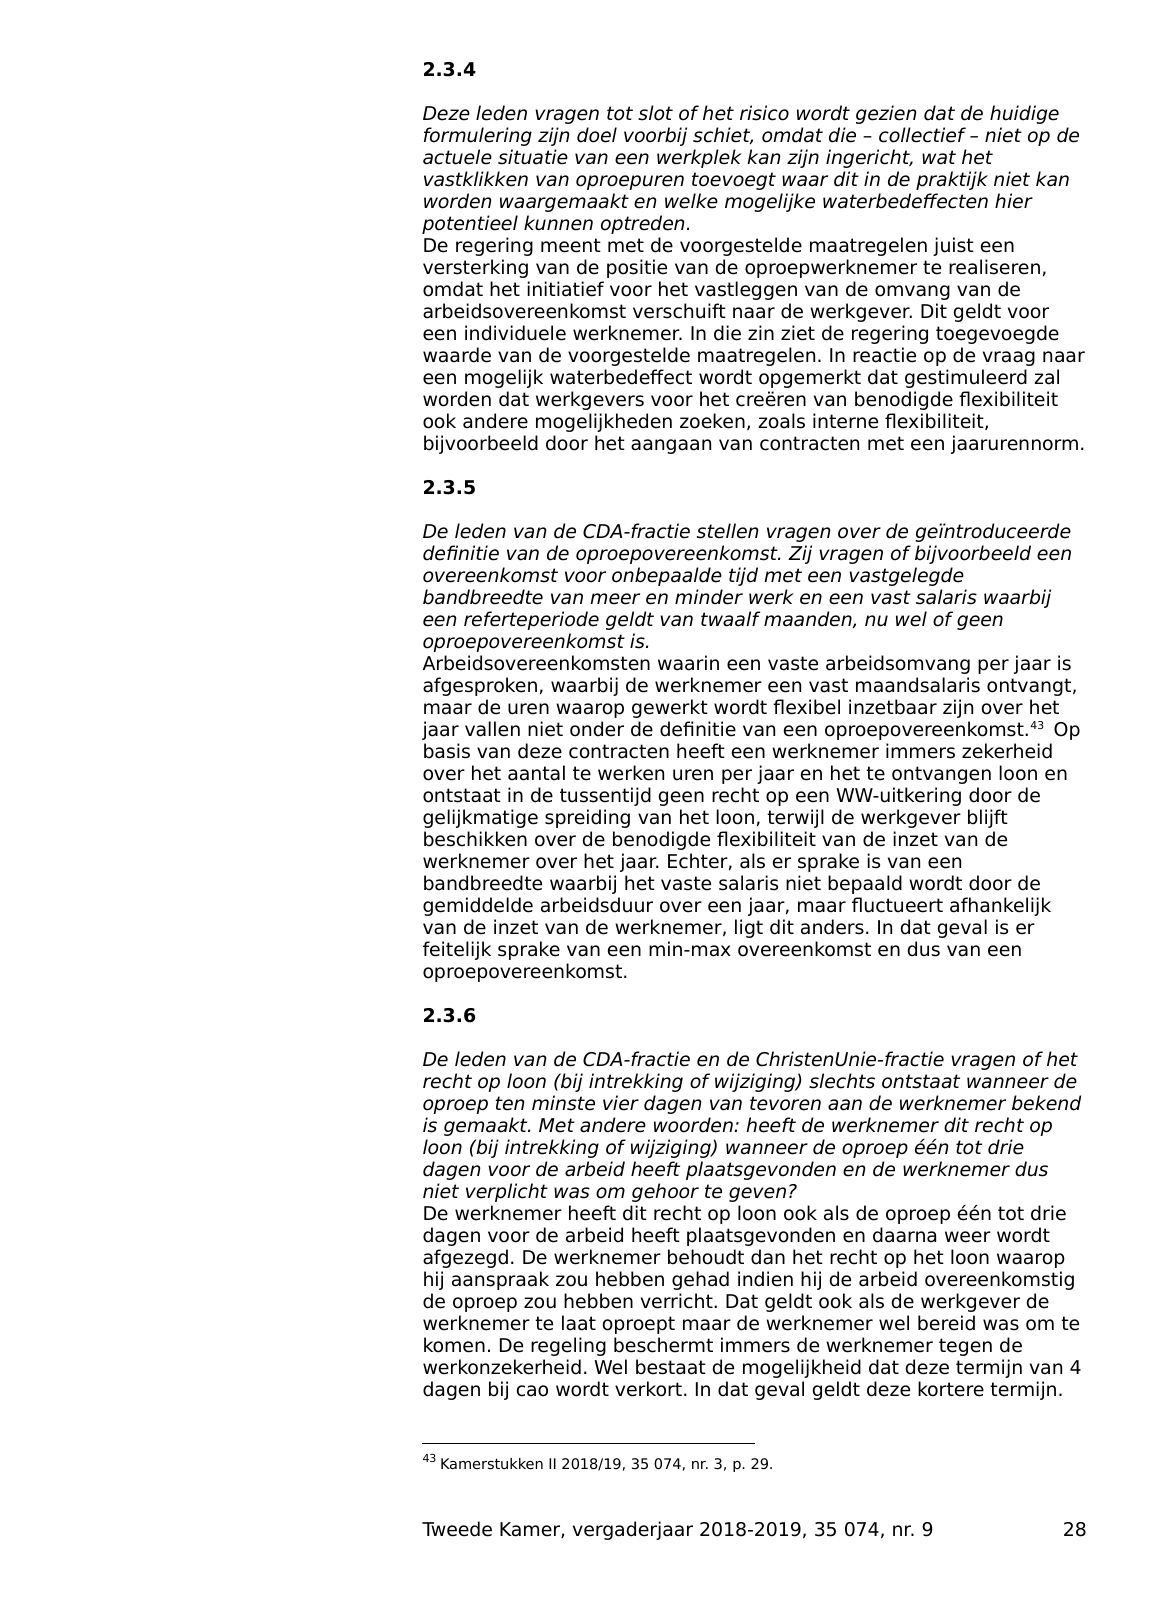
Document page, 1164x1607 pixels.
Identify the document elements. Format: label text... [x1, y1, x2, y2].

text De leden van de CDA-fractie en de ChristenUnie-fractie vragen of het recht op loon (bij intrekking of wijziging) slechts ontstaat wanneer de oproep ten minste vier dagen van tevoren aan de werknemer bekend is gemaakt. Met andere woorden: heeft de werknemer dit recht op loon (bij intrekking of wijziging) wanneer de oproep één tot drie dagen voor de arbeid heeft plaatsgevonden en de werknemer dus niet verplicht was om gehoor te geven? [422, 1049, 1087, 1203]
text De werknemer heeft dit recht op loon ook als de oproep één tot drie dagen voor de arbeid heeft plaatsgevonden en daarna weer wordt afgezegd. De werknemer behoudt dan het recht op het loon waarop hij aanspraak zou hebben gehad indien hij de arbeid overeenkomstig de oproep zou hebben verricht. Dat geldt ook als de werkgever de werknemer te laat oproept maar de werknemer wel bereid was om te komen. De regeling beschermt immers de werknemer tegen de werkonzekerheid. Wel bestaat de mogelijkheid dat deze termijn van 4 dagen bij cao wordt verkort. In dat geval geldt deze kortere termijn. [422, 1203, 1087, 1401]
text De regering meent met de voorgestelde maatregelen juist een versterking van de positie van de oproepwerknemer te realiseren, omdat het initiatief voor het vastleggen van de omvang van de arbeidsovereenkomst verschuift naar de werkgever. Dit geldt voor een individuele werknemer. In die zin ziet de regering toegevoegde waarde van de voorgestelde maatregelen. In reactie op de vraag naar een mogelijk waterbedeffect wordt opgemerkt dat gestimuleerd zal worden dat werkgevers voor het creëren van benodigde flexibiliteit ook andere mogelijkheden zoeken, zoals interne flexibiliteit, bijvoorbeeld door het aangaan van contracten met een jaarurennorm. [422, 235, 1087, 455]
subtitle 2.3.5 [422, 477, 1087, 499]
subtitle 2.3.6 [422, 1005, 1087, 1027]
text Arbeidsovereenkomsten waarin een vaste arbeidsomvang per jaar is afgesproken, waarbij de werknemer een vast maandsalaris ontvangt, maar de uren waarop gewerkt wordt flexibel inzetbaar zijn over het jaar vallen niet onder de definitie van een oproepovereenkomst. Op basis van deze contracten heeft een werknemer immers zekerheid over het aantal te werken uren per jaar en het te ontvangen loon en ontstaat in de tussentijd geen recht op een WW-uitkering door de gelijkmatige spreiding van het loon, terwijl de werkgever blijft beschikken over de benodigde flexibiliteit van de inzet van de werknemer over het jaar. Echter, als er sprake is van een bandbreedte waarbij het vaste salaris niet bepaald wordt door de gemiddelde arbeidsduur over een jaar, maar fluctueert afhankelijk van de inzet van de werknemer, ligt dit anders. In dat geval is er feitelijk sprake van een min-max overeenkomst en dus van een oproepovereenkomst. [422, 653, 1087, 983]
subtitle 2.3.4 [422, 59, 1087, 81]
text De leden van de CDA-fractie stellen vragen over de geïntroduceerde definitie van de oproepovereenkomst. Zij vragen of bijvoorbeeld een overeenkomst voor onbepaalde tijd met een vastgelegde bandbreedte van meer en minder werk en een vast salaris waarbij een referteperiode geldt van twaalf maanden, nu wel of geen oproepovereenkomst is. [422, 521, 1087, 653]
text Deze leden vragen tot slot of het risico wordt gezien dat de huidige formulering zijn doel voorbij schiet, omdat die – collectief – niet op de actuele situatie van een werkplek kan zijn ingericht, wat het vastklikken van oproepuren toevoegt waar dit in de praktijk niet kan worden waargemaakt en welke mogelijke waterbedeffecten hier potentieel kunnen optreden. [422, 103, 1087, 235]
text Kamerstukken II 2018/19, 35 074, nr. 3, p. 29. [422, 1452, 1087, 1474]
